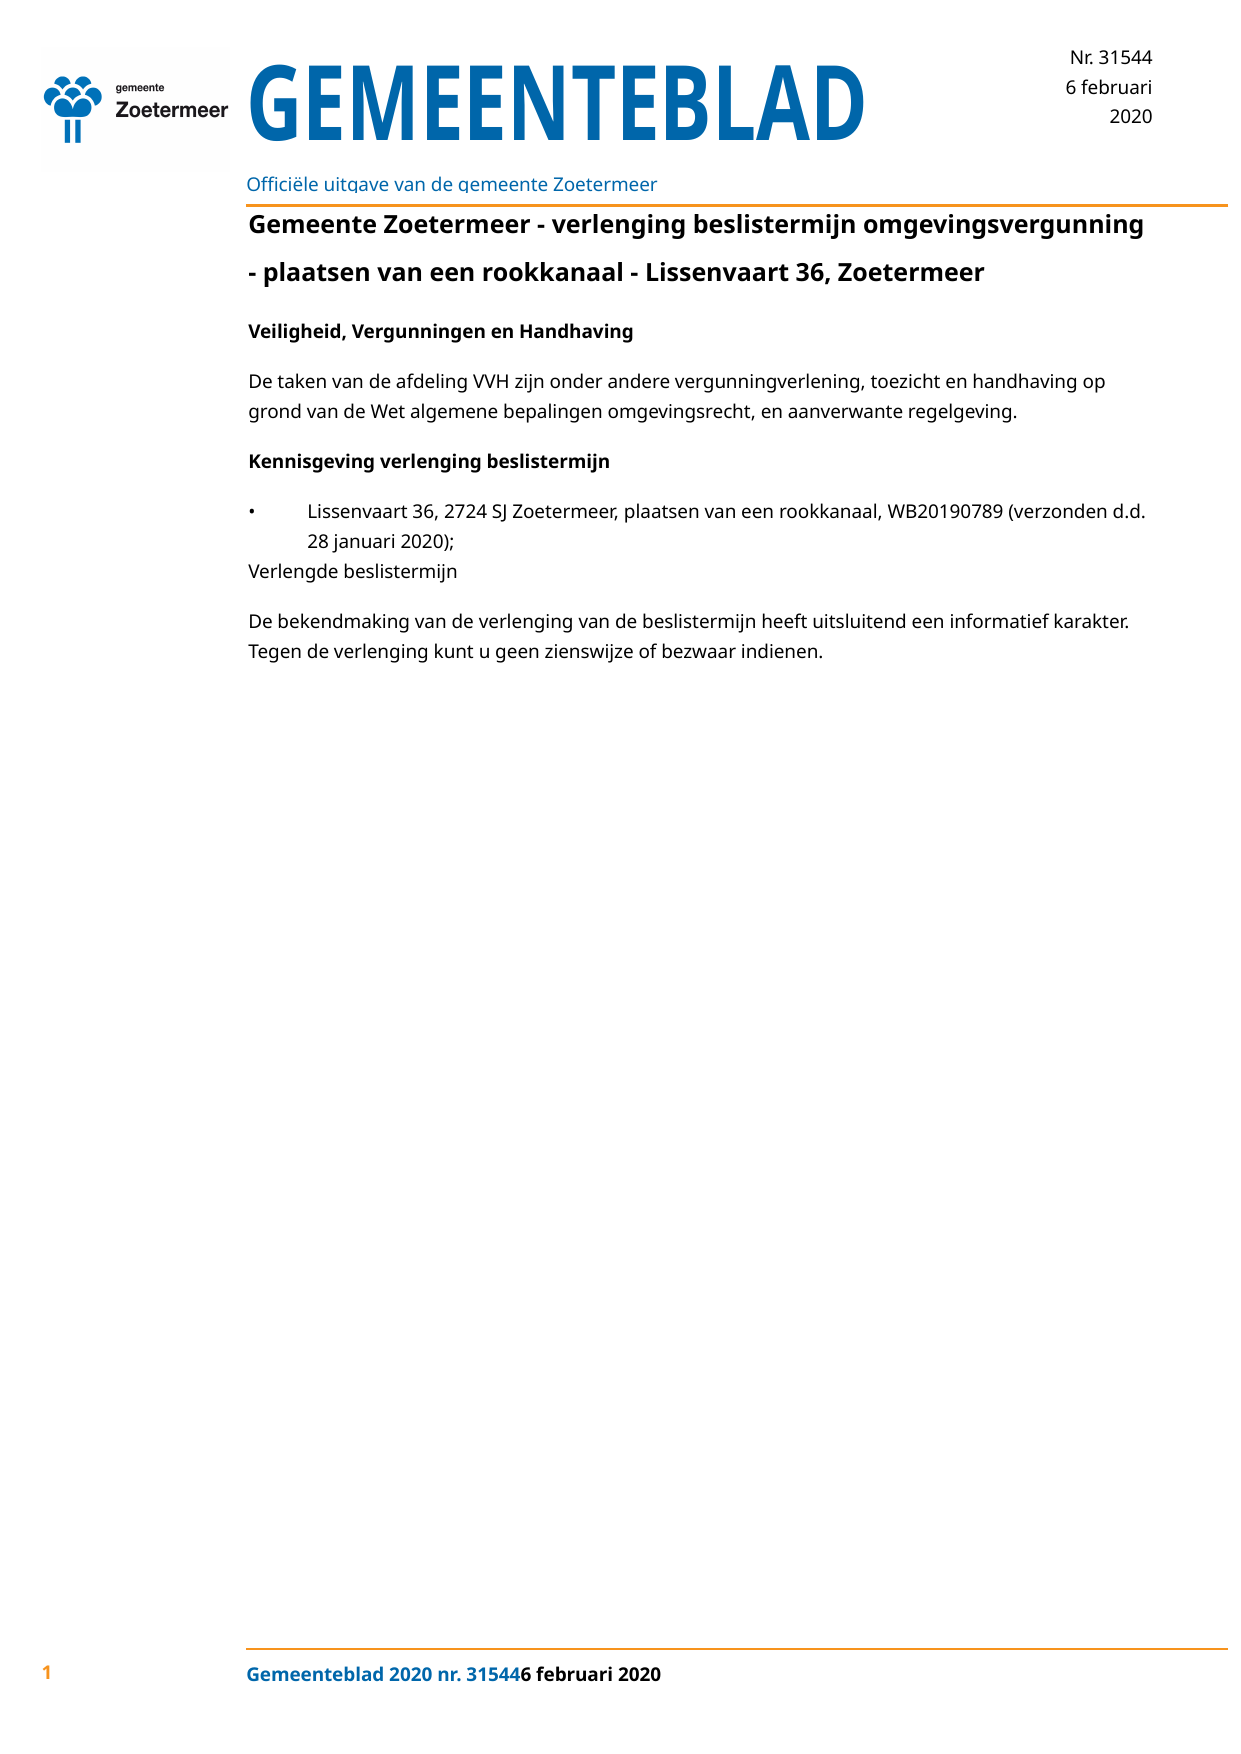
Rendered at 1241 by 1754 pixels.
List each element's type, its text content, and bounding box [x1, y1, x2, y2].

text Gemeente Zoetermeer - verlenging beslistermijn omgevingsvergunning - plaatsen van een rookkanaal - Lissenvaart 36, Zoetermeer [248, 207, 1152, 288]
text Kennisgeving verlenging beslistermijn [248, 448, 1152, 474]
text Veiligheid, Vergunningen en Handhaving [248, 318, 1152, 344]
picture [41, 47, 231, 172]
list Lissenvaart 36, 2724 SJ Zoetermeer, plaatsen van een rookkanaal, WB20190789 (verzonden d.d. 28 januari 2020); [248, 499, 1152, 554]
text De bekendmaking van de verlenging van de beslistermijn heeft uitsluitend een informatief karakter. Tegen de verlenging kunt u geen zienswijze of bezwaar indienen. [248, 608, 1152, 664]
text Verlengde beslistermijn [248, 558, 1152, 584]
text De taken van de afdeling VVH zijn onder andere vergunningverlening, toezicht en handhaving op grond van de Wet algemene bepalingen omgevingsrecht, en aanverwante regelgeving. [248, 368, 1152, 424]
